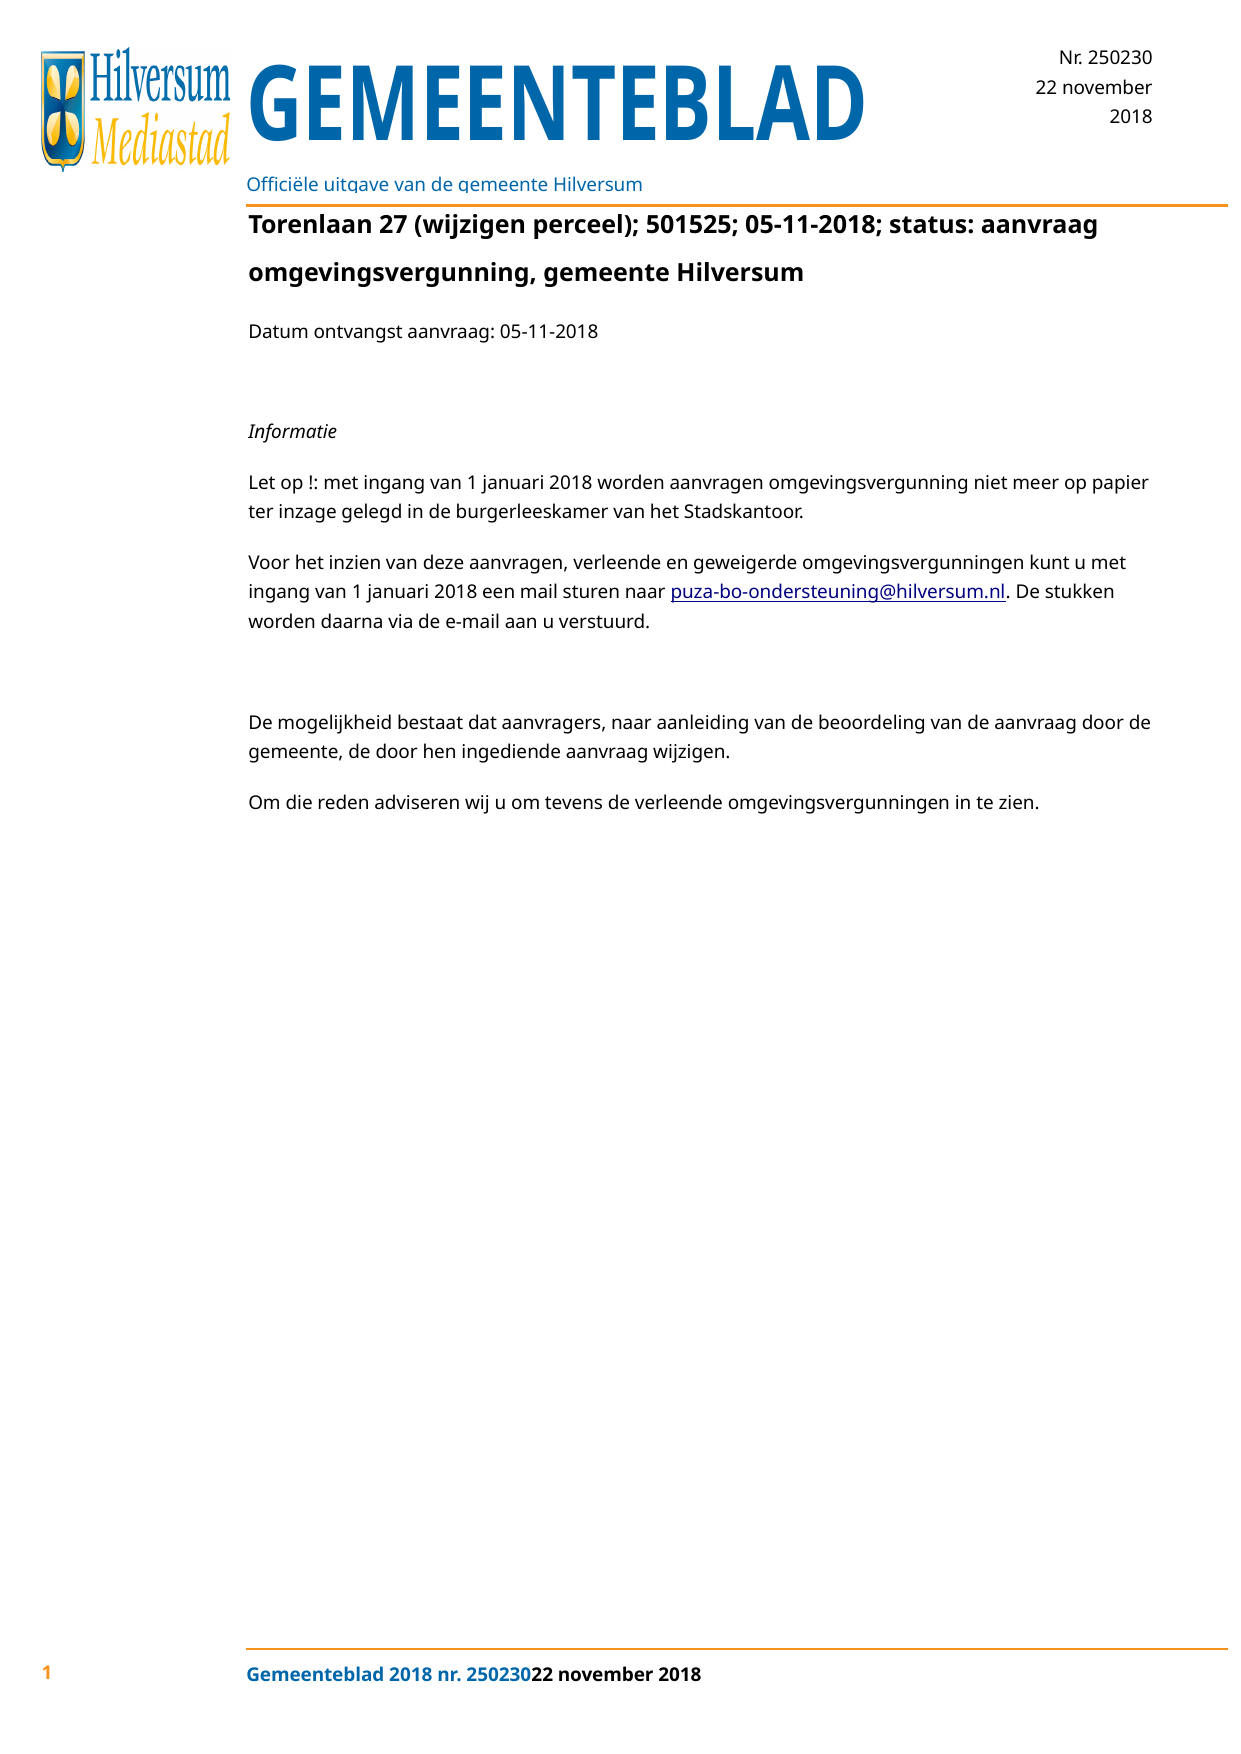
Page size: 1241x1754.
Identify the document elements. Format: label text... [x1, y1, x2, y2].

text Voor het inzien van deze aanvragen, verleende en geweigerde omgevingsvergunningen kunt u met ingang van 1 januari 2018 een mail sturen naar puza-bo-ondersteuning@hilversum.nl. De stukken worden daarna via de e-mail aan u verstuurd. [248, 549, 1152, 634]
text Om die reden adviseren wij u om tevens de verleende omgevingsvergunningen in te zien. [248, 789, 1152, 815]
text Informatie [248, 419, 1152, 444]
text Let op !: met ingang van 1 januari 2018 worden aanvragen omgevingsvergunning niet meer op papier ter inzage gelegd in de burgerleeskamer van het Stadskantoor. [248, 469, 1152, 524]
picture [41, 47, 231, 172]
text Torenlaan 27 (wijzigen perceel); 501525; 05-11-2018; status: aanvraag omgevingsvergunning, gemeente Hilversum [248, 207, 1152, 288]
text Datum ontvangst aanvraag: 05-11-2018 [248, 318, 1152, 344]
text De mogelijkheid bestaat dat aanvragers, naar aanleiding van de beoordeling van de aanvraag door de gemeente, de door hen ingediende aanvraag wijzigen. [248, 709, 1152, 764]
